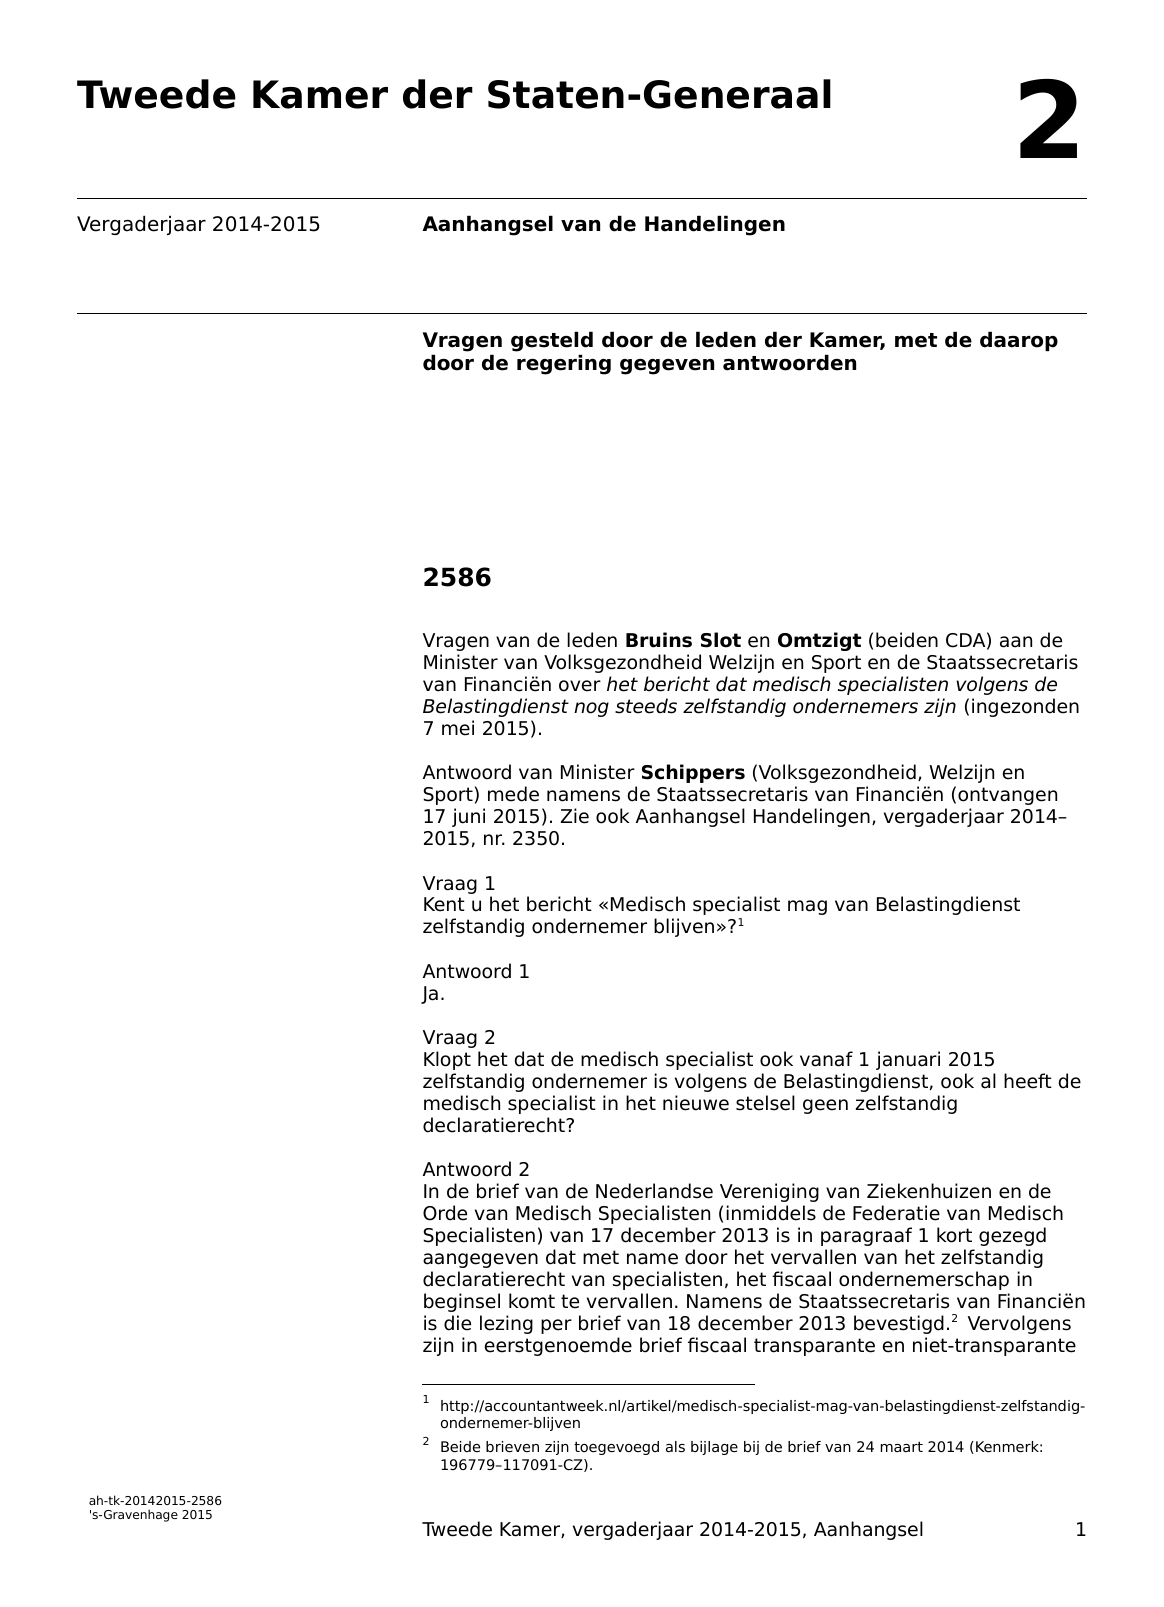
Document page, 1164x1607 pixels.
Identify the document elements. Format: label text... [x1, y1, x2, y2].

text Antwoord van Minister Schippers (Volksgezondheid, Welzijn en Sport) mede namens de Staatssecretaris van Financiën (ontvangen 17 juni 2015). Zie ook Aanhangsel Handelingen, vergaderjaar 2014–2015, nr. 2350. [422, 762, 1087, 850]
table_header 2 [886, 59, 1087, 198]
text ah-tk-20142015-2586 [88, 1494, 323, 1508]
text Vraag 2 [422, 1027, 1087, 1049]
table_cell Aanhangsel van de Handelingen [422, 199, 1087, 313]
text In de brief van de Nederlandse Vereniging van Ziekenhuizen en de Orde van Medisch Specialisten (inmiddels de Federatie van Medisch Specialisten) van 17 december 2013 is in paragraaf 1 kort gezegd aangegeven dat met name door het vervallen van het zelfstandig declaratierecht van specialisten, het fiscaal ondernemerschap in beginsel komt te vervallen. Namens de Staatssecretaris van Financiën is die lezing per brief van 18 december 2013 bevestigd. Vervolgens zijn in eerstgenoemde brief fiscaal transparante en niet-transparante [422, 1181, 1087, 1357]
text Antwoord 1 [422, 961, 1087, 982]
text Kent u het bericht «Medisch specialist mag van Belastingdienst zelfstandig ondernemer blijven»? [422, 894, 1087, 938]
text Antwoord 2 [422, 1159, 1087, 1181]
text 's-Gravenhage 2015 [88, 1508, 323, 1522]
text 2586 [422, 563, 1087, 592]
text Ja. [422, 982, 1087, 1004]
table_header Tweede Kamer der Staten-Generaal [77, 59, 886, 198]
table_cell Vragen gesteld door de leden der Kamer, met de daarop door de regering gegeven antwoorden [422, 314, 1087, 375]
text Beide brieven zijn toegevoegd als bijlage bij de brief van 24 maart 2014 (Kenmerk: 196779–117091-CZ). [422, 1435, 1087, 1474]
table_cell [77, 314, 422, 375]
text Vraag 1 [422, 872, 1087, 894]
text Klopt het dat de medisch specialist ook vanaf 1 januari 2015 zelfstandig ondernemer is volgens de Belastingdienst, ook al heeft de medisch specialist in het nieuwe stelsel geen zelfstandig declaratierecht? [422, 1049, 1087, 1137]
text http://accountantweek.nl/artikel/medisch-specialist-mag-van-belastingdienst-zelfstandig-ondernemer-blijven [422, 1393, 1087, 1432]
table_cell Vergaderjaar 2014-2015 [77, 199, 422, 313]
text Vragen van de leden Bruins Slot en Omtzigt (beiden CDA) aan de Minister van Volksgezondheid Welzijn en Sport en de Staatssecretaris van Financiën over het bericht dat medisch specialisten volgens de Belastingdienst nog steeds zelfstandig ondernemers zijn (ingezonden 7 mei 2015). [422, 630, 1087, 740]
